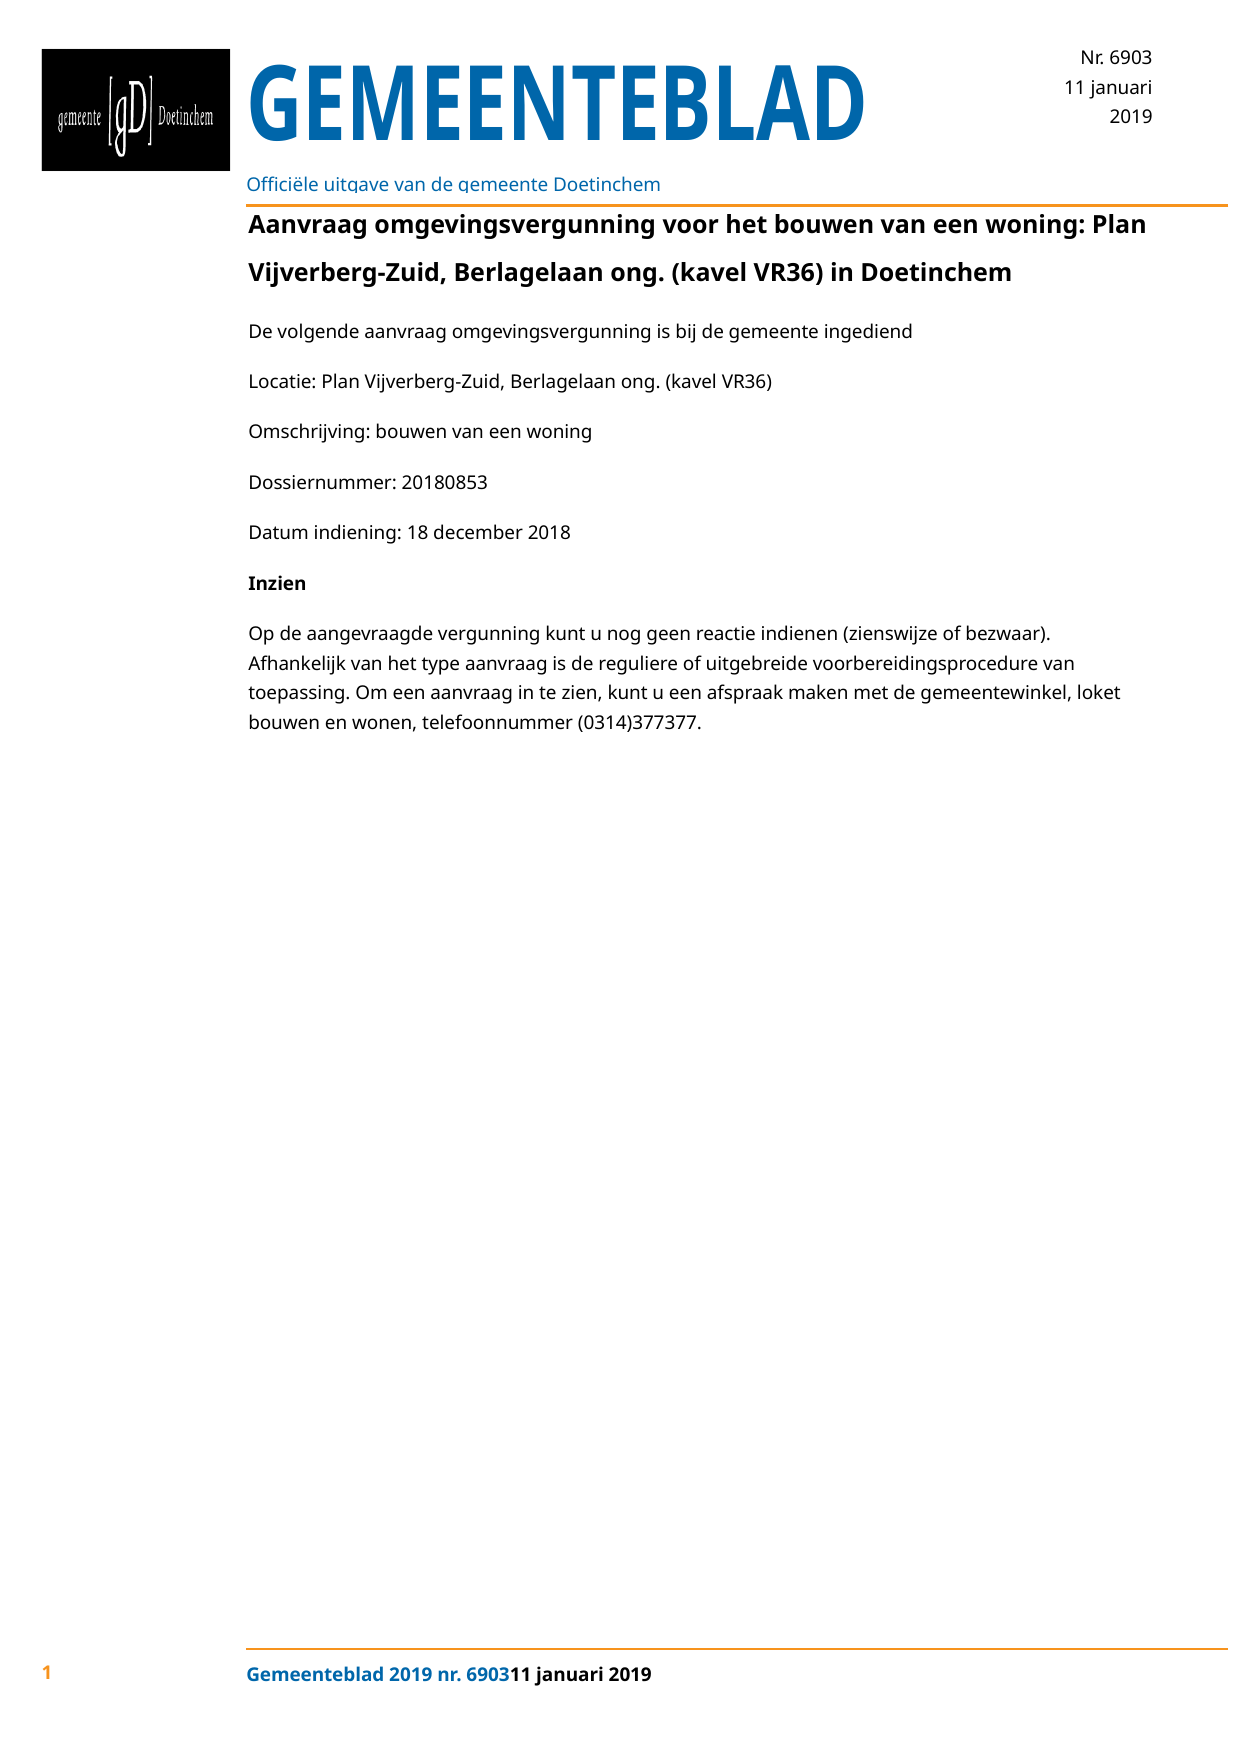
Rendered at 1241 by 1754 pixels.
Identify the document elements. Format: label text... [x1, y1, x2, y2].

text Omschrijving: bouwen van een woning [248, 419, 1152, 444]
text Dossiernummer: 20180853 [248, 469, 1152, 495]
text Locatie: Plan Vijverberg-Zuid, Berlagelaan ong. (kavel VR36) [248, 368, 1152, 394]
text Datum indiening: 18 december 2018 [248, 519, 1152, 545]
text Inzien [248, 570, 1152, 596]
text Aanvraag omgevingsvergunning voor het bouwen van een woning: Plan Vijverberg-Zuid, Berlagelaan ong. (kavel VR36) in Doetinchem [248, 207, 1152, 288]
text Op de aangevraagde vergunning kunt u nog geen reactie indienen (zienswijze of bezwaar). Afhankelijk van het type aanvraag is de reguliere of uitgebreide voorbereidingsprocedure van toepassing. Om een aanvraag in te zien, kunt u een afspraak maken met de gemeentewinkel, loket bouwen en wonen, telefoonnummer (0314)377377. [248, 620, 1152, 735]
text De volgende aanvraag omgevingsvergunning is bij de gemeente ingediend [248, 318, 1152, 344]
picture [41, 47, 231, 172]
